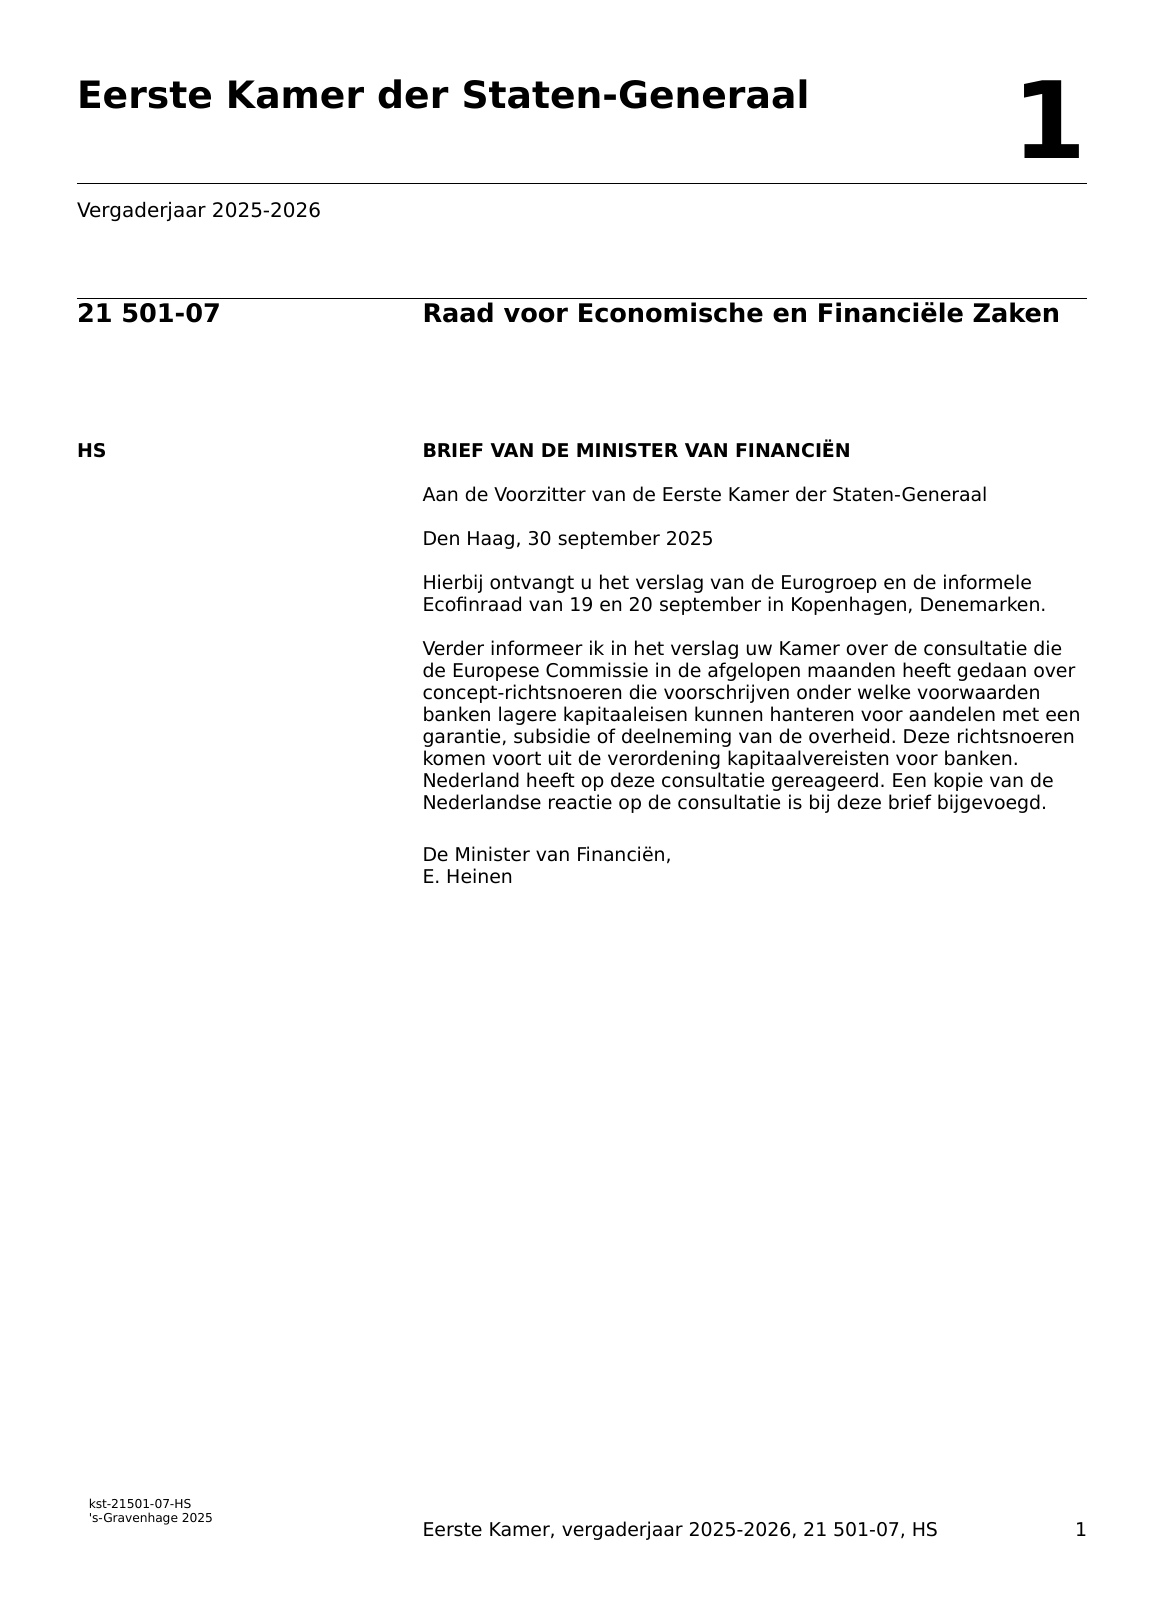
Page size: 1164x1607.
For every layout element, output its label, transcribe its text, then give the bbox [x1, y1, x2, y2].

table_cell Vergaderjaar 2025-2026 [77, 184, 1087, 298]
text Aan de Voorzitter van de Eerste Kamer der Staten-Generaal [422, 484, 1087, 506]
text De Minister van Financiën, E. Heinen [422, 844, 1087, 888]
table_header 1 [886, 59, 1087, 183]
text Verder informeer ik in het verslag uw Kamer over de consultatie die de Europese Commissie in de afgelopen maanden heeft gedaan over concept-richtsnoeren die voorschrijven onder welke voorwaarden banken lagere kapitaaleisen kunnen hanteren voor aandelen met een garantie, subsidie of deelneming van de overheid. Deze richtsnoeren komen voort uit de verordening kapitaalvereisten voor banken. Nederland heeft op deze consultatie gereageerd. Een kopie van de Nederlandse reactie op de consultatie is bij deze brief bijgevoegd. [422, 638, 1087, 814]
subtitle HS BRIEF VAN DE MINISTER VAN FINANCIËN [77, 440, 1087, 462]
text 's-Gravenhage 2025 [88, 1511, 323, 1525]
text kst-21501-07-HS [88, 1497, 323, 1511]
subtitle 21 501-07 Raad voor Economische en Financiële Zaken [77, 299, 1087, 329]
table_header Eerste Kamer der Staten-Generaal [77, 59, 886, 183]
text Hierbij ontvangt u het verslag van de Eurogroep en de informele Ecofinraad van 19 en 20 september in Kopenhagen, Denemarken. [422, 572, 1087, 616]
text Den Haag, 30 september 2025 [422, 528, 1087, 550]
